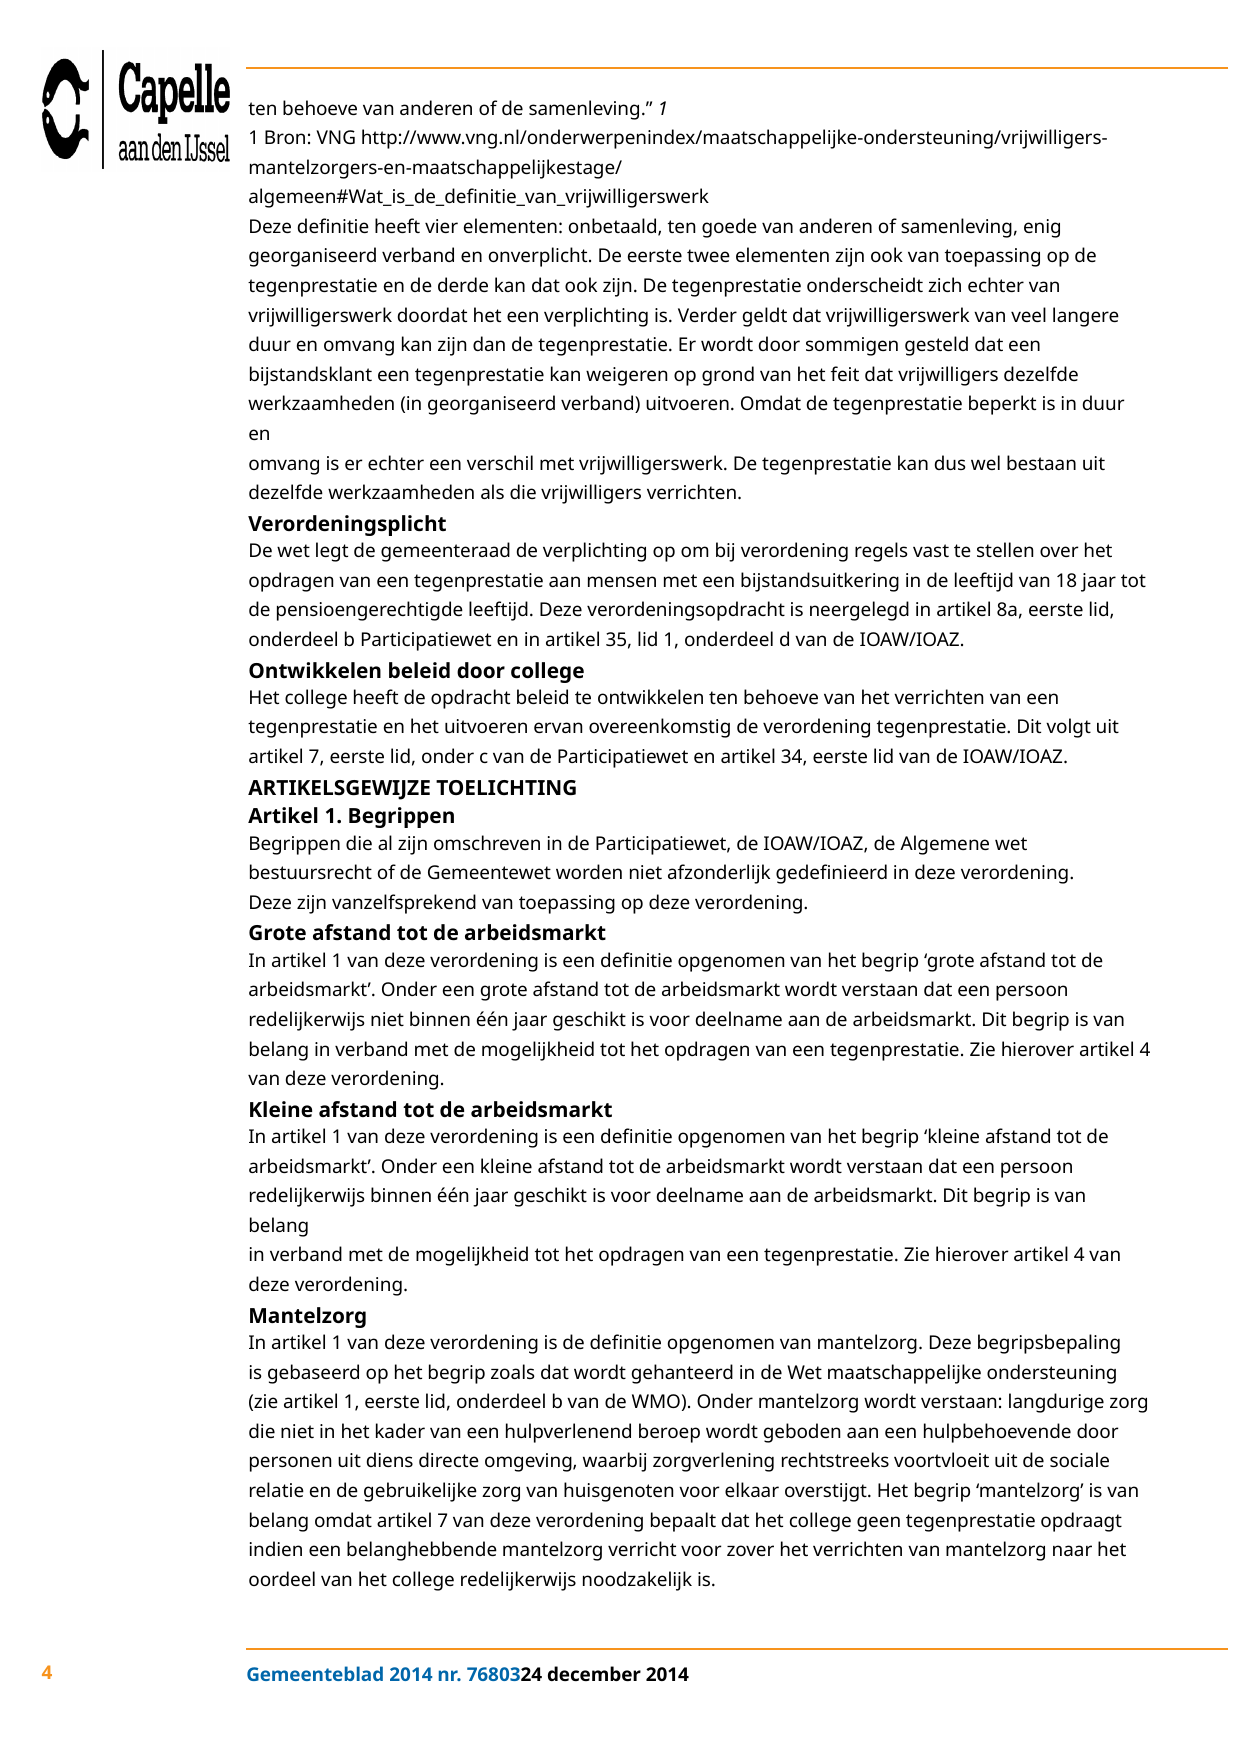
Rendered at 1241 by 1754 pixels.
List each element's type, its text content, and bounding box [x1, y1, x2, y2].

text Deze zijn vanzelfsprekend van toepassing op deze verordening. [248, 889, 1152, 915]
text belang omdat artikel 7 van deze verordening bepaalt dat het college geen tegenprestatie opdraagt [248, 1507, 1152, 1532]
picture [41, 47, 231, 172]
text duur en omvang kan zijn dan de tegenprestatie. Er wordt door sommigen gesteld dat een [248, 331, 1152, 357]
text De wet legt de gemeenteraad de verplichting op om bij verordening regels vast te stellen over het [248, 537, 1152, 563]
text bestuursrecht of de Gemeentewet worden niet afzonderlijk gedefinieerd in deze verordening. [248, 859, 1152, 885]
text (zie artikel 1, eerste lid, onderdeel b van de WMO). Onder mantelzorg wordt verstaan: langdurige zorg [248, 1388, 1152, 1414]
text bijstandsklant een tegenprestatie kan weigeren op grond van het feit dat vrijwilligers dezelfde [248, 361, 1152, 387]
text Kleine afstand tot de arbeidsmarkt [248, 1095, 1152, 1123]
text vrijwilligerswerk doordat het een verplichting is. Verder geldt dat vrijwilligerswerk van veel langere [248, 302, 1152, 328]
text Mantelzorg [248, 1301, 1152, 1329]
text Het college heeft de opdracht beleid te ontwikkelen ten behoeve van het verrichten van een [248, 684, 1152, 710]
text Artikel 1. Begrippen [248, 801, 1152, 830]
text artikel 7, eerste lid, onder c van de Participatiewet en artikel 34, eerste lid van de IOAW/IOAZ. [248, 743, 1152, 769]
text redelijkerwijs binnen één jaar geschikt is voor deelname aan de arbeidsmarkt. Dit begrip is van belang [248, 1182, 1152, 1238]
text arbeidsmarkt’. Onder een grote afstand tot de arbeidsmarkt wordt verstaan dat een persoon [248, 977, 1152, 1002]
text werkzaamheden (in georganiseerd verband) uitvoeren. Omdat de tegenprestatie beperkt is in duur en [248, 391, 1152, 446]
text Verordeningsplicht [248, 509, 1152, 537]
text opdragen van een tegenprestatie aan mensen met een bijstandsuitkering in de leeftijd van 18 jaar tot [248, 567, 1152, 593]
text In artikel 1 van deze verordening is een definitie opgenomen van het begrip ‘grote afstand tot de [248, 947, 1152, 973]
text redelijkerwijs niet binnen één jaar geschikt is voor deelname aan de arbeidsmarkt. Dit begrip is van [248, 1006, 1152, 1032]
text In artikel 1 van deze verordening is de definitie opgenomen van mantelzorg. Deze begripsbepaling [248, 1329, 1152, 1355]
text van deze verordening. [248, 1065, 1152, 1091]
text dezelfde werkzaamheden als die vrijwilligers verrichten. [248, 479, 1152, 505]
text tegenprestatie en de derde kan dat ook zijn. De tegenprestatie onderscheidt zich echter van [248, 272, 1152, 298]
text ten behoeve van anderen of de samenleving.” 1 [248, 95, 1152, 121]
text Grote afstand tot de arbeidsmarkt [248, 918, 1152, 947]
text is gebaseerd op het begrip zoals dat wordt gehanteerd in de Wet maatschappelijke ondersteuning [248, 1359, 1152, 1384]
text Ontwikkelen beleid door college [248, 656, 1152, 684]
text arbeidsmarkt’. Onder een kleine afstand tot de arbeidsmarkt wordt verstaan dat een persoon [248, 1153, 1152, 1179]
text oordeel van het college redelijkerwijs noodzakelijk is. [248, 1566, 1152, 1592]
text Begrippen die al zijn omschreven in de Participatiewet, de IOAW/IOAZ, de Algemene wet [248, 830, 1152, 856]
text ARTIKELSGEWIJZE TOELICHTING [248, 773, 1152, 801]
text de pensioengerechtigde leeftijd. Deze verordeningsopdracht is neergelegd in artikel 8a, eerste lid, [248, 597, 1152, 622]
text In artikel 1 van deze verordening is een definitie opgenomen van het begrip ‘kleine afstand tot de [248, 1123, 1152, 1149]
text tegenprestatie en het uitvoeren ervan overeenkomstig de verordening tegenprestatie. Dit volgt uit [248, 714, 1152, 739]
text in verband met de mogelijkheid tot het opdragen van een tegenprestatie. Zie hierover artikel 4 van [248, 1242, 1152, 1267]
text Deze definitie heeft vier elementen: onbetaald, ten goede van anderen of samenleving, enig [248, 213, 1152, 239]
text 1 Bron: VNG http://www.vng.nl/onderwerpenindex/maatschappelijke‐ondersteuning/vrijwilligers‐mantelzorgers‐en‐maatschappelijkestage/ [248, 124, 1152, 180]
text indien een belanghebbende mantelzorg verricht voor zover het verrichten van mantelzorg naar het [248, 1536, 1152, 1562]
text algemeen#Wat_is_de_definitie_van_vrijwilligerswerk [248, 183, 1152, 209]
text omvang is er echter een verschil met vrijwilligerswerk. De tegenprestatie kan dus wel bestaan uit [248, 450, 1152, 476]
text deze verordening. [248, 1271, 1152, 1297]
text relatie en de gebruikelijke zorg van huisgenoten voor elkaar overstijgt. Het begrip ‘mantelzorg’ is van [248, 1477, 1152, 1503]
text die niet in het kader van een hulpverlenend beroep wordt geboden aan een hulpbehoevende door [248, 1418, 1152, 1444]
text belang in verband met de mogelijkheid tot het opdragen van een tegenprestatie. Zie hierover artikel 4 [248, 1036, 1152, 1061]
text personen uit diens directe omgeving, waarbij zorgverlening rechtstreeks voortvloeit uit de sociale [248, 1448, 1152, 1473]
text georganiseerd verband en onverplicht. De eerste twee elementen zijn ook van toepassing op de [248, 243, 1152, 268]
text onderdeel b Participatiewet en in artikel 35, lid 1, onderdeel d van de IOAW/IOAZ. [248, 626, 1152, 652]
